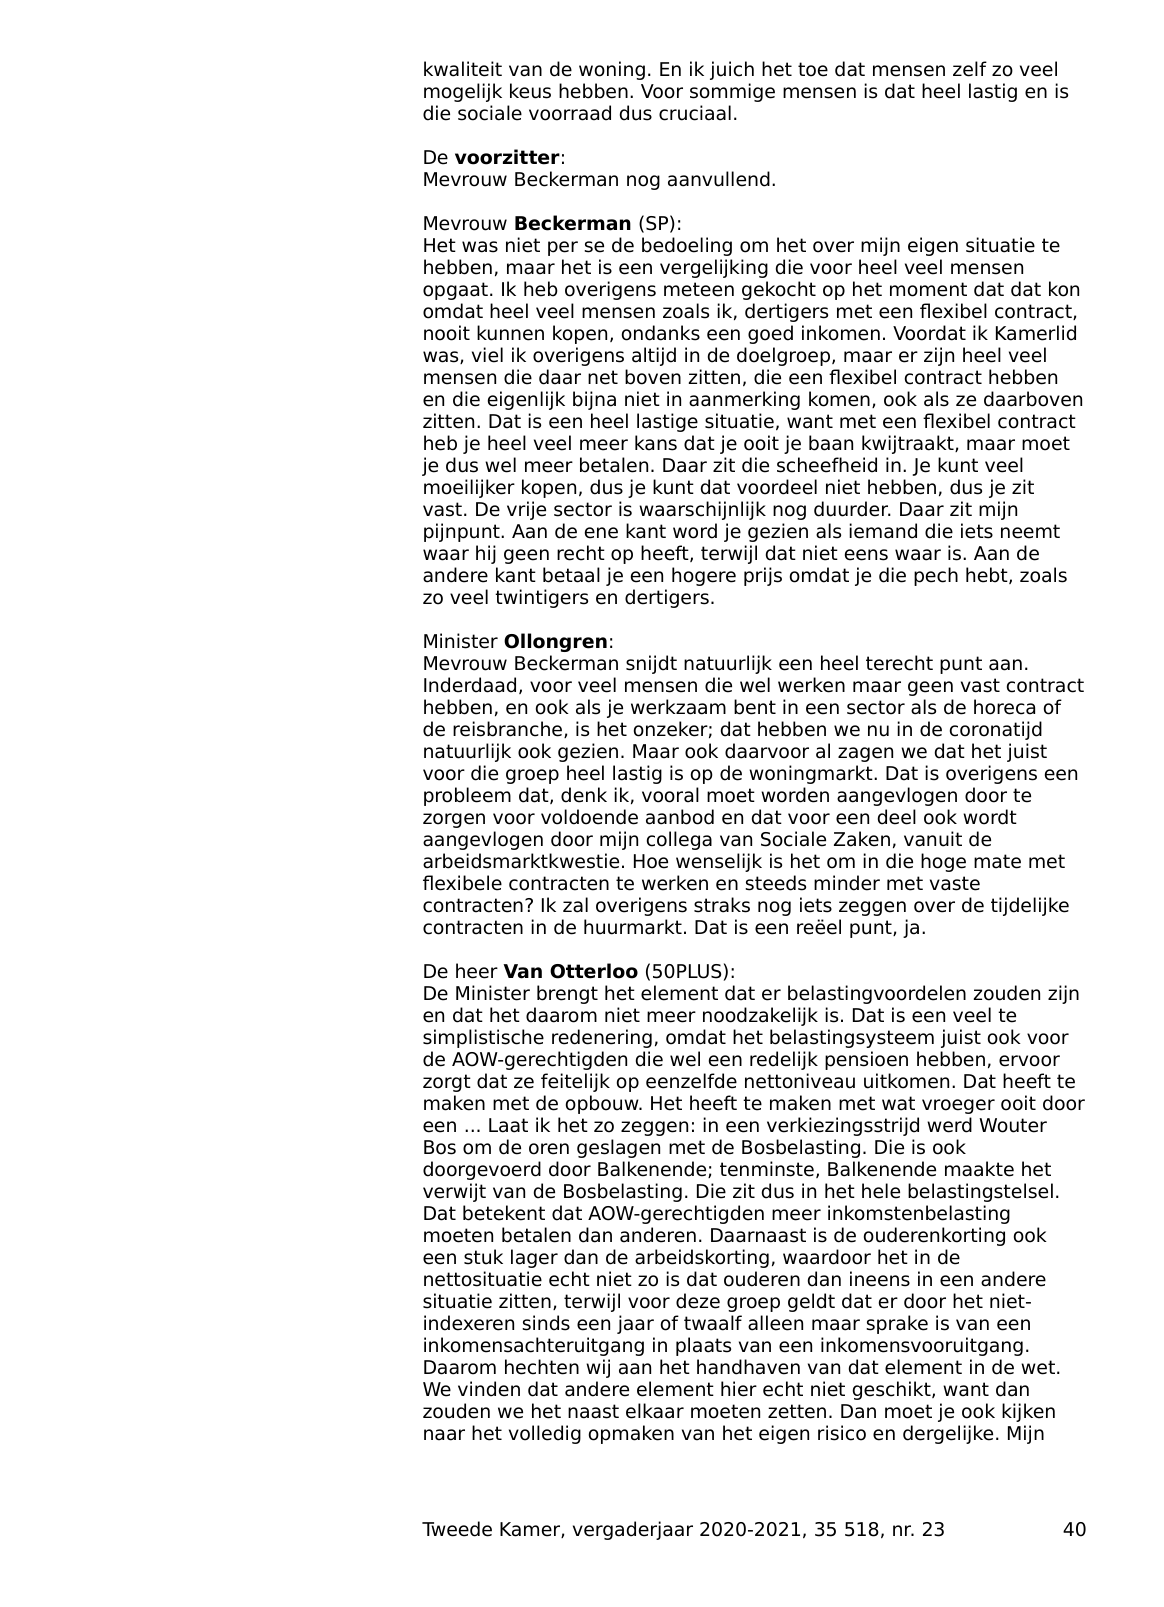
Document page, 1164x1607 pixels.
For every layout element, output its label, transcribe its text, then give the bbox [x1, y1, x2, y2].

text Mevrouw Beckerman (SP): [422, 213, 1087, 235]
text Mevrouw Beckerman snijdt natuurlijk een heel terecht punt aan. Inderdaad, voor veel mensen die wel werken maar geen vast contract hebben, en ook als je werkzaam bent in een sector als de horeca of de reisbranche, is het onzeker; dat hebben we nu in de coronatijd natuurlijk ook gezien. Maar ook daarvoor al zagen we dat het juist voor die groep heel lastig is op de woningmarkt. Dat is overigens een probleem dat, denk ik, vooral moet worden aangevlogen door te zorgen voor voldoende aanbod en dat voor een deel ook wordt aangevlogen door mijn collega van Sociale Zaken, vanuit de arbeidsmarktkwestie. Hoe wenselijk is het om in die hoge mate met flexibele contracten te werken en steeds minder met vaste contracten? Ik zal overigens straks nog iets zeggen over de tijdelijke contracten in de huurmarkt. Dat is een reëel punt, ja. [422, 653, 1087, 939]
text De heer Van Otterloo (50PLUS): [422, 961, 1087, 983]
text kwaliteit van de woning. En ik juich het toe dat mensen zelf zo veel mogelijk keus hebben. Voor sommige mensen is dat heel lastig en is die sociale voorraad dus cruciaal. [422, 59, 1087, 125]
text Het was niet per se de bedoeling om het over mijn eigen situatie te hebben, maar het is een vergelijking die voor heel veel mensen opgaat. Ik heb overigens meteen gekocht op het moment dat dat kon omdat heel veel mensen zoals ik, dertigers met een flexibel contract, nooit kunnen kopen, ondanks een goed inkomen. Voordat ik Kamerlid was, viel ik overigens altijd in de doelgroep, maar er zijn heel veel mensen die daar net boven zitten, die een flexibel contract hebben en die eigenlijk bijna niet in aanmerking komen, ook als ze daarboven zitten. Dat is een heel lastige situatie, want met een flexibel contract heb je heel veel meer kans dat je ooit je baan kwijtraakt, maar moet je dus wel meer betalen. Daar zit die scheefheid in. Je kunt veel moeilijker kopen, dus je kunt dat voordeel niet hebben, dus je zit vast. De vrije sector is waarschijnlijk nog duurder. Daar zit mijn pijnpunt. Aan de ene kant word je gezien als iemand die iets neemt waar hij geen recht op heeft, terwijl dat niet eens waar is. Aan de andere kant betaal je een hogere prijs omdat je die pech hebt, zoals zo veel twintigers en dertigers. [422, 235, 1087, 609]
text De voorzitter: [422, 147, 1087, 169]
text De Minister brengt het element dat er belastingvoordelen zouden zijn en dat het daarom niet meer noodzakelijk is. Dat is een veel te simplistische redenering, omdat het belastingsysteem juist ook voor de AOW-gerechtigden die wel een redelijk pensioen hebben, ervoor zorgt dat ze feitelijk op eenzelfde nettoniveau uitkomen. Dat heeft te maken met de opbouw. Het heeft te maken met wat vroeger ooit door een ... Laat ik het zo zeggen: in een verkiezingsstrijd werd Wouter Bos om de oren geslagen met de Bosbelasting. Die is ook doorgevoerd door Balkenende; tenminste, Balkenende maakte het verwijt van de Bosbelasting. Die zit dus in het hele belastingstelsel. Dat betekent dat AOW-gerechtigden meer inkomstenbelasting moeten betalen dan anderen. Daarnaast is de ouderenkorting ook een stuk lager dan de arbeidskorting, waardoor het in de nettosituatie echt niet zo is dat ouderen dan ineens in een andere situatie zitten, terwijl voor deze groep geldt dat er door het niet-indexeren sinds een jaar of twaalf alleen maar sprake is van een inkomensachteruitgang in plaats van een inkomensvooruitgang. Daarom hechten wij aan het handhaven van dat element in de wet. We vinden dat andere element hier echt niet geschikt, want dan zouden we het naast elkaar moeten zetten. Dan moet je ook kijken naar het volledig opmaken van het eigen risico en dergelijke. Mijn [422, 983, 1087, 1444]
text Mevrouw Beckerman nog aanvullend. [422, 169, 1087, 191]
text Minister Ollongren: [422, 631, 1087, 653]
